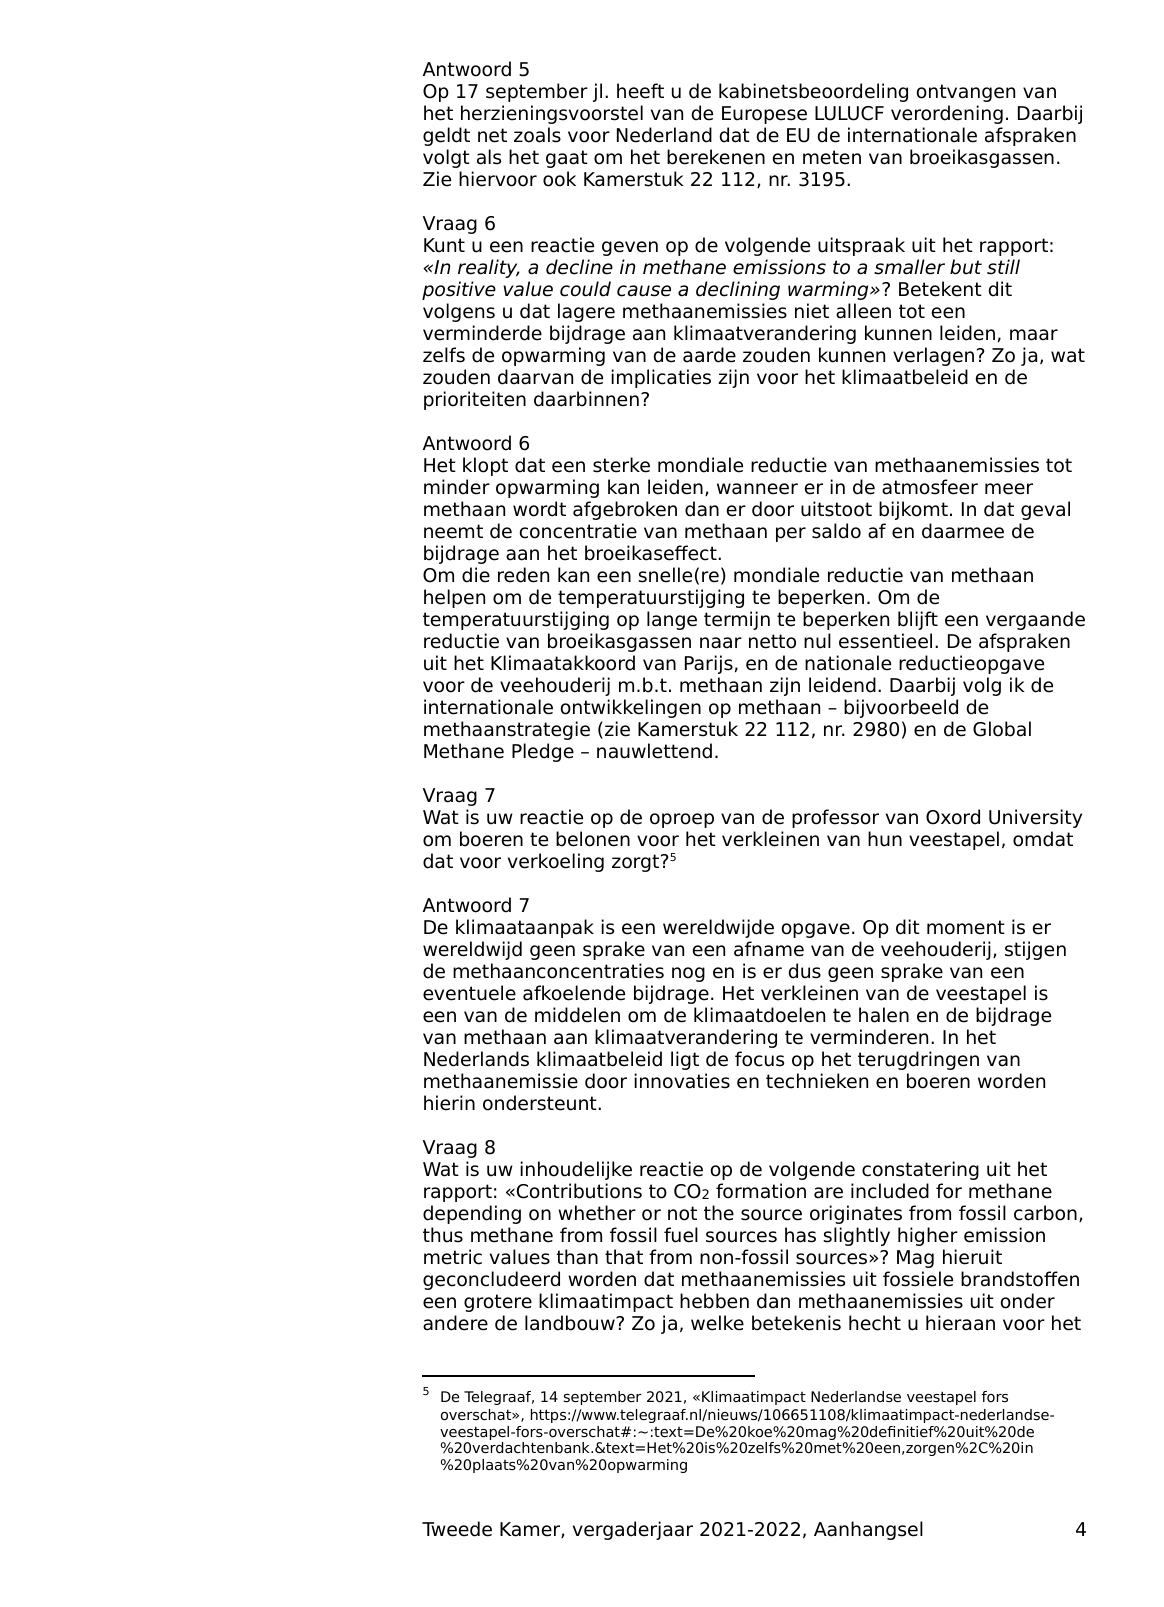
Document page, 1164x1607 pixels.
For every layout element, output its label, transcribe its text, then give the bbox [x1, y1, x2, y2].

text Antwoord 7 [422, 895, 1087, 917]
text Op 17 september jl. heeft u de kabinetsbeoordeling ontvangen van het herzieningsvoorstel van de Europese LULUCF verordening. Daarbij geldt net zoals voor Nederland dat de EU de internationale afspraken volgt als het gaat om het berekenen en meten van broeikasgassen. Zie hiervoor ook Kamerstuk 22 112, nr. 3195. [422, 81, 1087, 191]
text Wat is uw inhoudelijke reactie op de volgende constatering uit het rapport: «Contributions to CO2 formation are included for methane depending on whether or not the source originates from fossil carbon, thus methane from fossil fuel sources has slightly higher emission metric values than that from non-fossil sources»? Mag hieruit geconcludeerd worden dat methaanemissies uit fossiele brandstoffen een grotere klimaatimpact hebben dan methaanemissies uit onder andere de landbouw? Zo ja, welke betekenis hecht u hieraan voor het [422, 1159, 1087, 1335]
text Wat is uw reactie op de oproep van de professor van Oxord University om boeren te belonen voor het verkleinen van hun veestapel, omdat dat voor verkoeling zorgt? [422, 807, 1087, 873]
text Het klopt dat een sterke mondiale reductie van methaanemissies tot minder opwarming kan leiden, wanneer er in de atmosfeer meer methaan wordt afgebroken dan er door uitstoot bijkomt. In dat geval neemt de concentratie van methaan per saldo af en daarmee de bijdrage aan het broeikaseffect. [422, 455, 1087, 565]
text Kunt u een reactie geven op de volgende uitspraak uit het rapport: «In reality, a decline in methane emissions to a smaller but still positive value could cause a declining warming»? Betekent dit volgens u dat lagere methaanemissies niet alleen tot een verminderde bijdrage aan klimaatverandering kunnen leiden, maar zelfs de opwarming van de aarde zouden kunnen verlagen? Zo ja, wat zouden daarvan de implicaties zijn voor het klimaatbeleid en de prioriteiten daarbinnen? [422, 235, 1087, 411]
text Vraag 7 [422, 785, 1087, 807]
text Antwoord 5 [422, 59, 1087, 81]
text De klimaataanpak is een wereldwijde opgave. Op dit moment is er wereldwijd geen sprake van een afname van de veehouderij, stijgen de methaanconcentraties nog en is er dus geen sprake van een eventuele afkoelende bijdrage. Het verkleinen van de veestapel is een van de middelen om de klimaatdoelen te halen en de bijdrage van methaan aan klimaatverandering te verminderen. In het Nederlands klimaatbeleid ligt de focus op het terugdringen van methaanemissie door innovaties en technieken en boeren worden hierin ondersteunt. [422, 917, 1087, 1115]
text De Telegraaf, 14 september 2021, «Klimaatimpact Nederlandse veestapel fors overschat», https://www.telegraaf.nl/nieuws/106651108/klimaatimpact-nederlandse-veestapel-fors-overschat#:~:text=De%20koe%20mag%20definitief%20uit%20de%20verdachtenbank.&text=Het%20is%20zelfs%20met%20een,zorgen%2C%20in%20plaats%20van%20opwarming [422, 1385, 1087, 1474]
text Om die reden kan een snelle(re) mondiale reductie van methaan helpen om de temperatuurstijging te beperken. Om de temperatuurstijging op lange termijn te beperken blijft een vergaande reductie van broeikasgassen naar netto nul essentieel. De afspraken uit het Klimaatakkoord van Parijs, en de nationale reductieopgave voor de veehouderij m.b.t. methaan zijn leidend. Daarbij volg ik de internationale ontwikkelingen op methaan – bijvoorbeeld de methaanstrategie (zie Kamerstuk 22 112, nr. 2980) en de Global Methane Pledge – nauwlettend. [422, 565, 1087, 763]
text Antwoord 6 [422, 433, 1087, 455]
text Vraag 8 [422, 1137, 1087, 1159]
text Vraag 6 [422, 213, 1087, 235]
